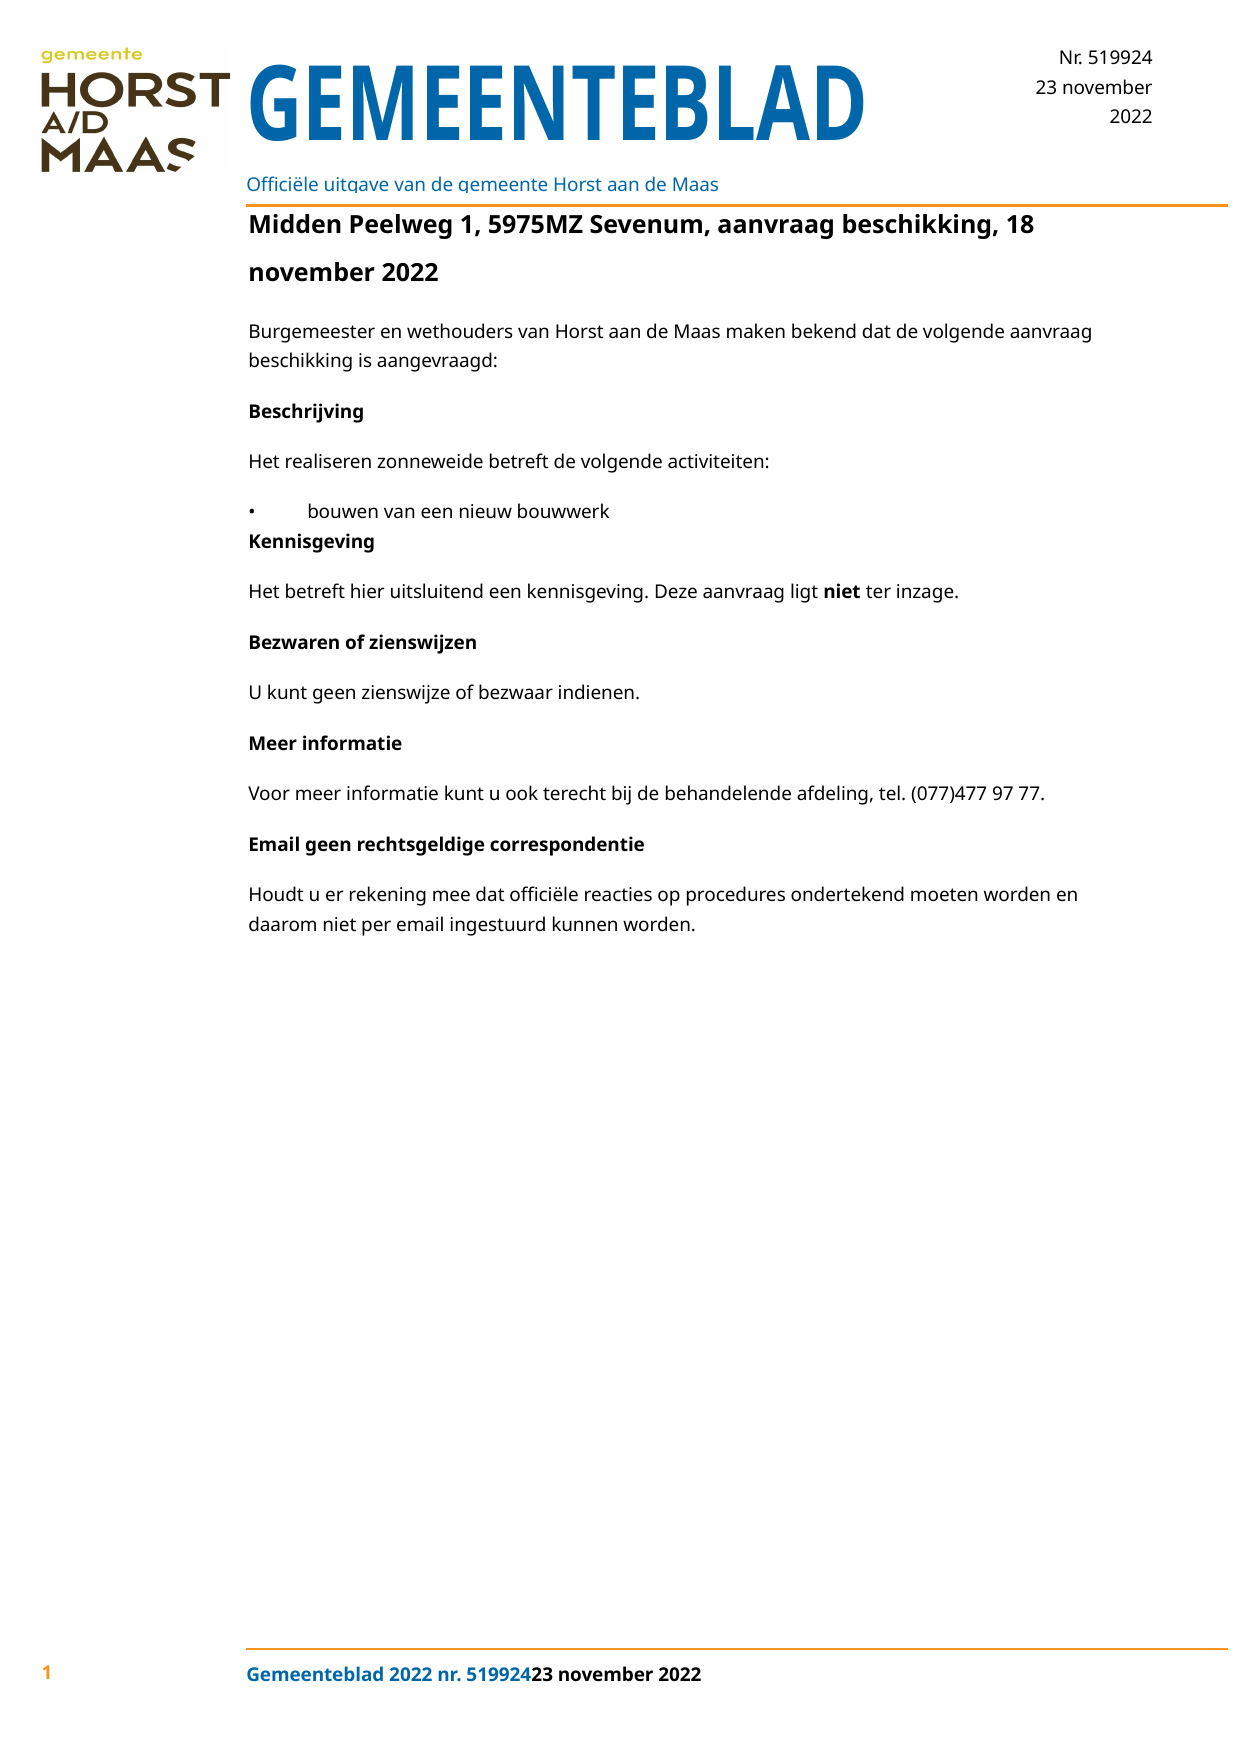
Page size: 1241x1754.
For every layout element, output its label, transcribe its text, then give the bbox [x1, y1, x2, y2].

text Houdt u er rekening mee dat officiële reacties op procedures ondertekend moeten worden en daarom niet per email ingestuurd kunnen worden. [248, 881, 1152, 937]
text Email geen rechtsgeldige correspondentie [248, 831, 1152, 857]
text Het realiseren zonneweide betreft de volgende activiteiten: [248, 448, 1152, 474]
text Kennisgeving [248, 528, 1152, 554]
text Meer informatie [248, 730, 1152, 756]
text Voor meer informatie kunt u ook terecht bij de behandelende afdeling, tel. (077)477 97 77. [248, 780, 1152, 806]
text U kunt geen zienswijze of bezwaar indienen. [248, 679, 1152, 705]
picture [41, 47, 231, 172]
list bouwen van een nieuw bouwwerk [248, 499, 1152, 524]
text Beschrijving [248, 398, 1152, 424]
text Bezwaren of zienswijzen [248, 629, 1152, 655]
text Burgemeester en wethouders van Horst aan de Maas maken bekend dat de volgende aanvraag beschikking is aangevraagd: [248, 318, 1152, 373]
text Het betreft hier uitsluitend een kennisgeving. Deze aanvraag ligt niet ter inzage. [248, 579, 1152, 604]
text Midden Peelweg 1, 5975MZ Sevenum, aanvraag beschikking, 18 november 2022 [248, 207, 1152, 288]
